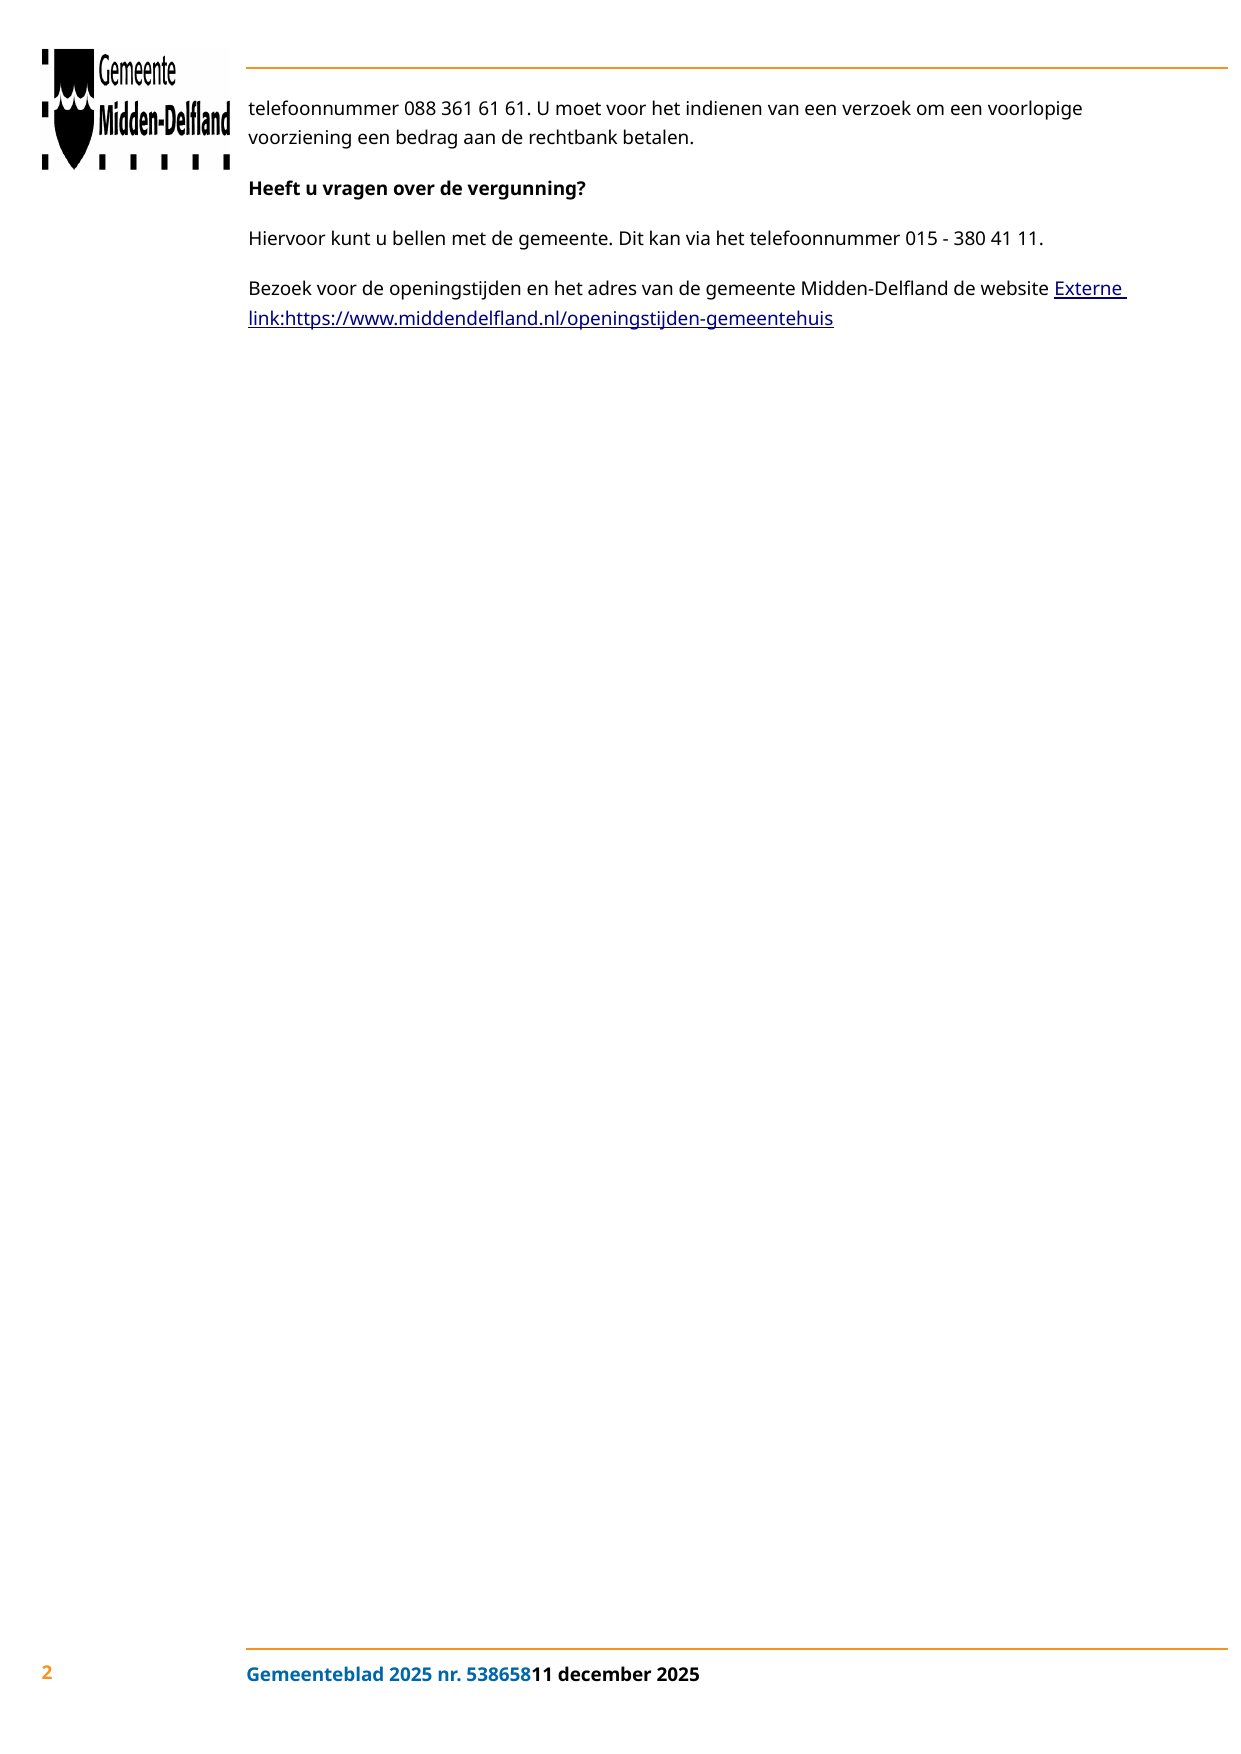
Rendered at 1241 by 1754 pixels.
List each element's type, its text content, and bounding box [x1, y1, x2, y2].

text Bezoek voor de openingstijden en het adres van de gemeente Midden-Delfland de website Externe link:https://www.middendelfland.nl/openingstijden-gemeentehuis [248, 276, 1152, 331]
text telefoonnummer 088 361 61 61. U moet voor het indienen van een verzoek om een voorlopige voorziening een bedrag aan de rechtbank betalen. [248, 95, 1152, 150]
picture [41, 47, 231, 172]
text Heeft u vragen over de vergunning? [248, 175, 1152, 201]
text Hiervoor kunt u bellen met de gemeente. Dit kan via het telefoonnummer 015 - 380 41 11. [248, 225, 1152, 251]
